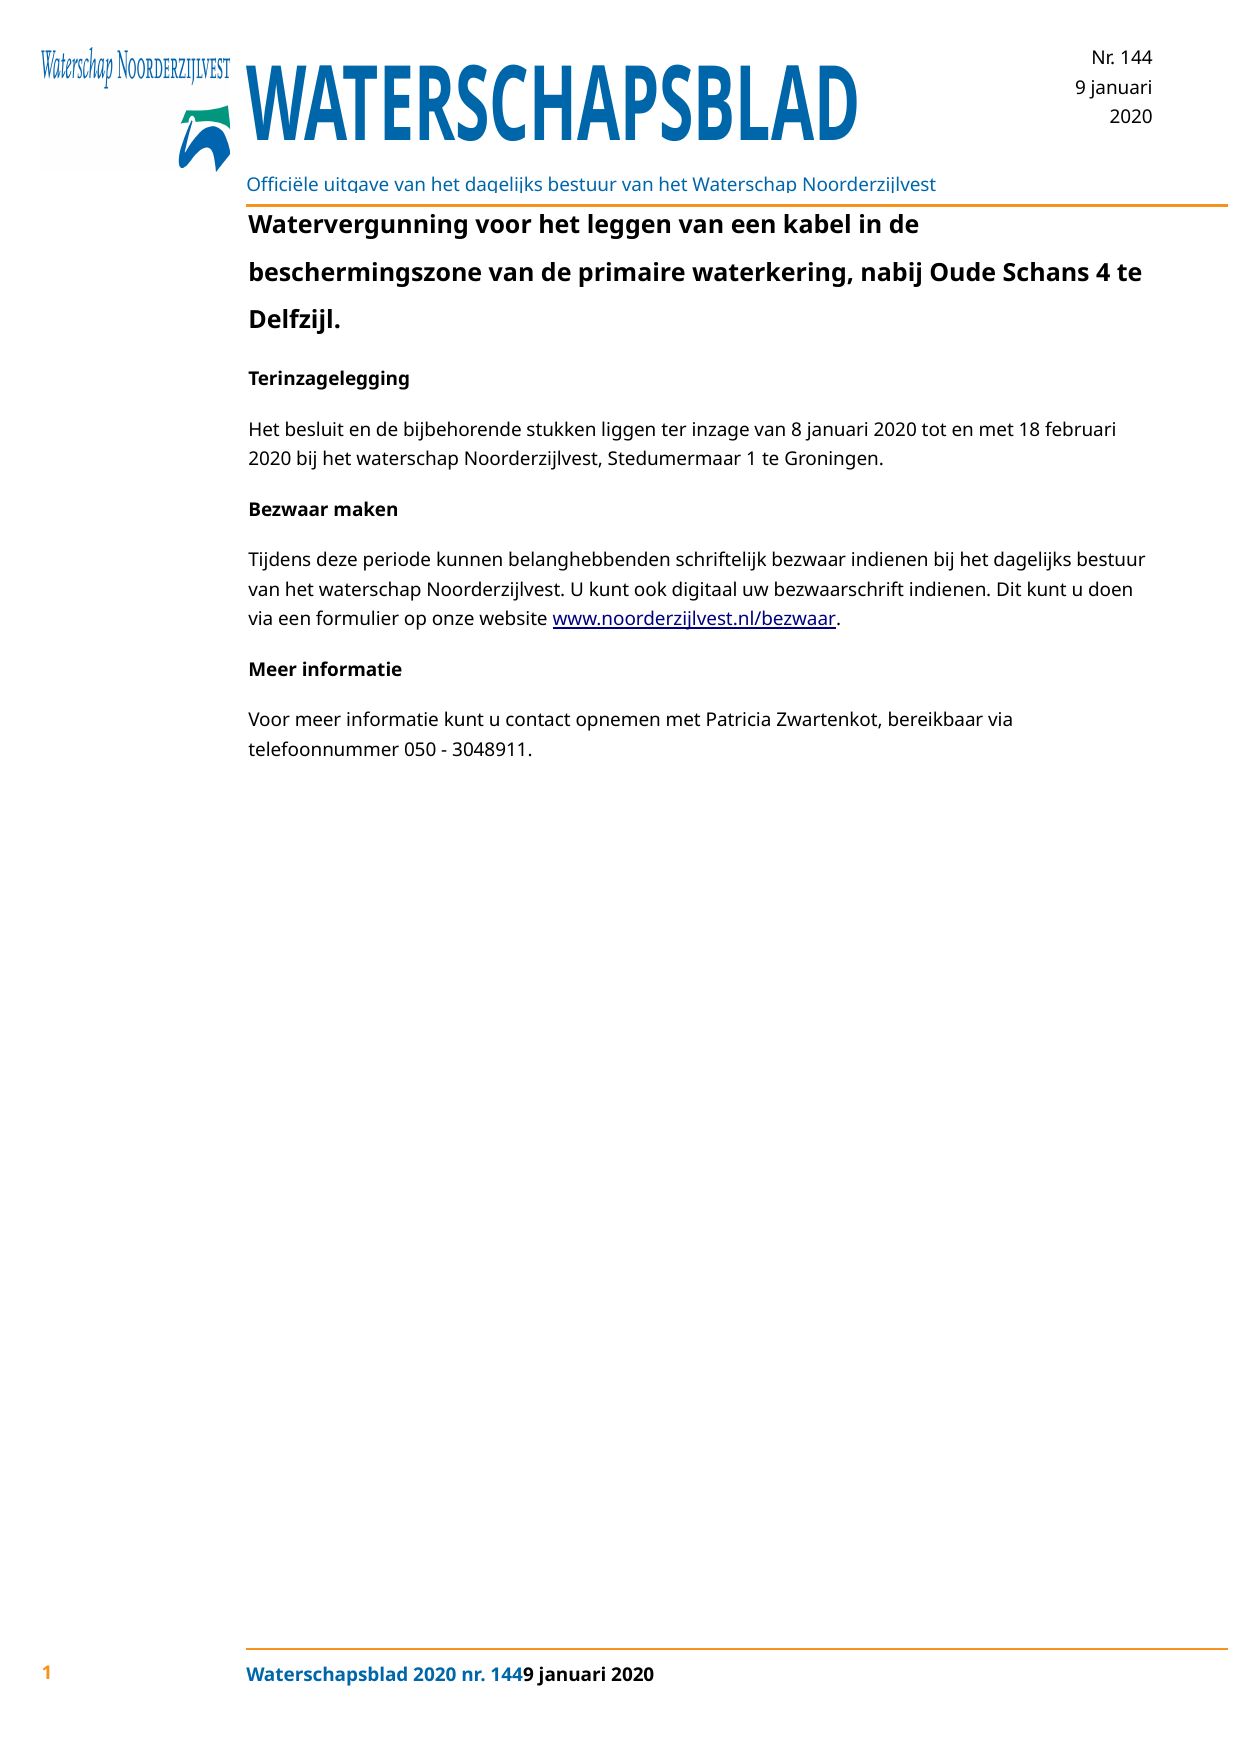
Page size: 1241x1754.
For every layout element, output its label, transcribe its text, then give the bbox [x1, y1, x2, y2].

picture [41, 47, 231, 172]
text Bezwaar maken [248, 496, 1152, 522]
text Terinzagelegging [248, 366, 1152, 391]
text Tijdens deze periode kunnen belanghebbenden schriftelijk bezwaar indienen bij het dagelijks bestuur van het waterschap Noorderzijlvest. U kunt ook digitaal uw bezwaarschrift indienen. Dit kunt u doen via een formulier op onze website www.noorderzijlvest.nl/bezwaar. [248, 546, 1152, 631]
text Voor meer informatie kunt u contact opnemen met Patricia Zwartenkot, bereikbaar via telefoonnummer 050 - 3048911. [248, 706, 1152, 762]
text Watervergunning voor het leggen van een kabel in de beschermingszone van de primaire waterkering, nabij Oude Schans 4 te Delfzijl. [248, 207, 1152, 336]
text Het besluit en de bijbehorende stukken liggen ter inzage van 8 januari 2020 tot en met 18 februari 2020 bij het waterschap Noorderzijlvest, Stedumermaar 1 te Groningen. [248, 416, 1152, 471]
text Meer informatie [248, 656, 1152, 682]
